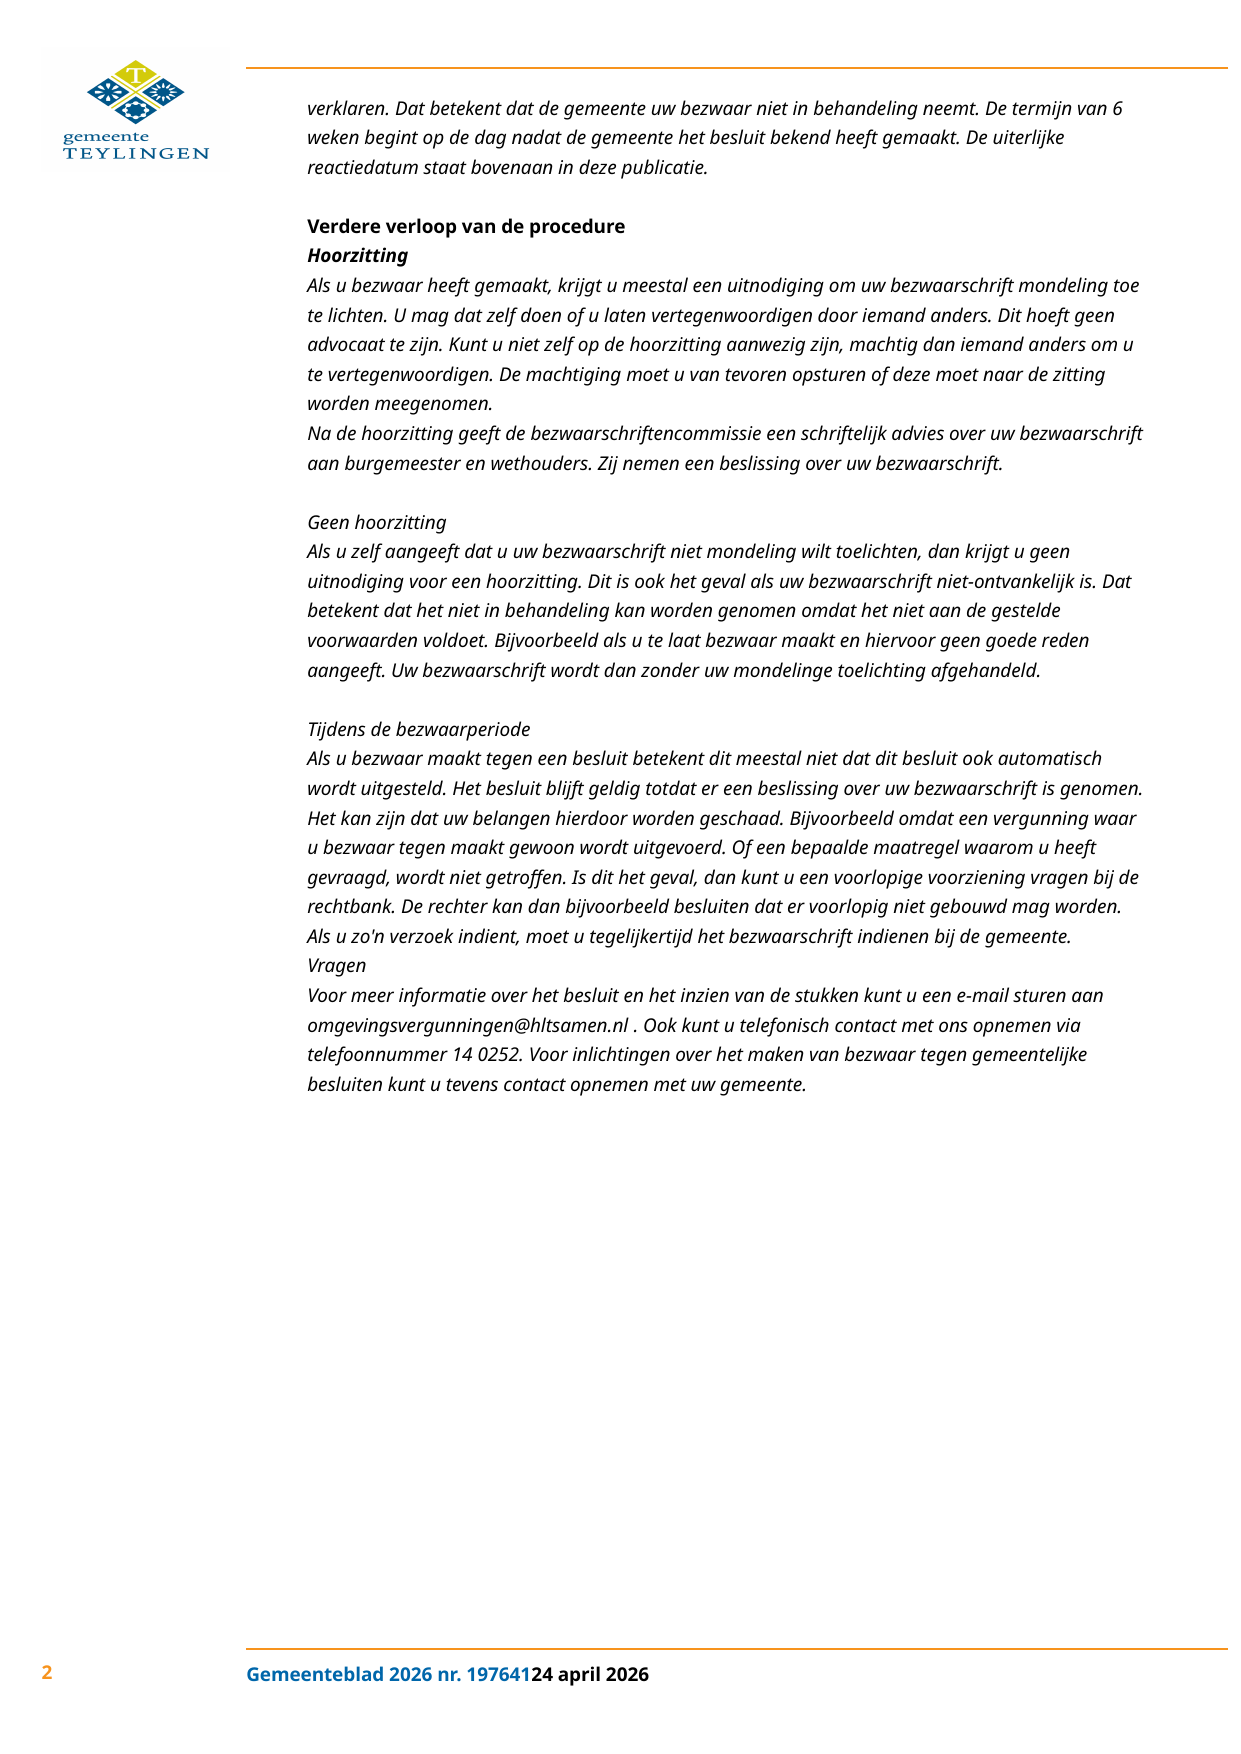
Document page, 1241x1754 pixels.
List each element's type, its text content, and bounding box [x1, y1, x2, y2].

list Verdere verloop van de procedure [248, 213, 1152, 239]
list Tijdens de bezwaarperiode [248, 716, 1152, 742]
list Na de hoorzitting geeft de bezwaarschriftencommissie een schriftelijk advies over uw bezwaarschrift aan burgemeester en wethouders. Zij nemen een beslissing over uw bezwaarschrift. [248, 420, 1152, 476]
list Hoorzitting [248, 243, 1152, 268]
picture [41, 47, 231, 172]
list Als u bezwaar maakt tegen een besluit betekent dit meestal niet dat dit besluit ook automatisch wordt uitgesteld. Het besluit blijft geldig totdat er een beslissing over uw bezwaarschrift is genomen. Het kan zijn dat uw belangen hierdoor worden geschaad. Bijvoorbeeld omdat een vergunning waar u bezwaar tegen maakt gewoon wordt uitgevoerd. Of een bepaalde maatregel waarom u heeft gevraagd, wordt niet getroffen. Is dit het geval, dan kunt u een voorlopige voorziening vragen bij de rechtbank. De rechter kan dan bijvoorbeeld besluiten dat er voorlopig niet gebouwd mag worden. Als u zo'n verzoek indient, moet u tegelijkertijd het bezwaarschrift indienen bij de gemeente. [248, 746, 1152, 949]
list verklaren. Dat betekent dat de gemeente uw bezwaar niet in behandeling neemt. De termijn van 6 weken begint op de dag nadat de gemeente het besluit bekend heeft gemaakt. De uiterlijke reactiedatum staat bovenaan in deze publicatie. [248, 95, 1152, 180]
list Als u zelf aangeeft dat u uw bezwaarschrift niet mondeling wilt toelichten, dan krijgt u geen uitnodiging voor een hoorzitting. Dit is ook het geval als uw bezwaarschrift niet-ontvankelijk is. Dat betekent dat het niet in behandeling kan worden genomen omdat het niet aan de gestelde voorwaarden voldoet. Bijvoorbeeld als u te laat bezwaar maakt en hiervoor geen goede reden aangeeft. Uw bezwaarschrift wordt dan zonder uw mondelinge toelichting afgehandeld. [248, 538, 1152, 683]
list Geen hoorzitting [248, 509, 1152, 535]
list Als u bezwaar heeft gemaakt, krijgt u meestal een uitnodiging om uw bezwaarschrift mondeling toe te lichten. U mag dat zelf doen of u laten vertegenwoordigen door iemand anders. Dit hoeft geen advocaat te zijn. Kunt u niet zelf op de hoorzitting aanwezig zijn, machtig dan iemand anders om u te vertegenwoordigen. De machtiging moet u van tevoren opsturen of deze moet naar de zitting worden meegenomen. [248, 272, 1152, 416]
list Vragen [248, 953, 1152, 978]
list Voor meer informatie over het besluit en het inzien van de stukken kunt u een e-mail sturen aan omgevingsvergunningen@hltsamen.nl . Ook kunt u telefonisch contact met ons opnemen via telefoonnummer 14 0252. Voor inlichtingen over het maken van bezwaar tegen gemeentelijke besluiten kunt u tevens contact opnemen met uw gemeente. [248, 982, 1152, 1097]
